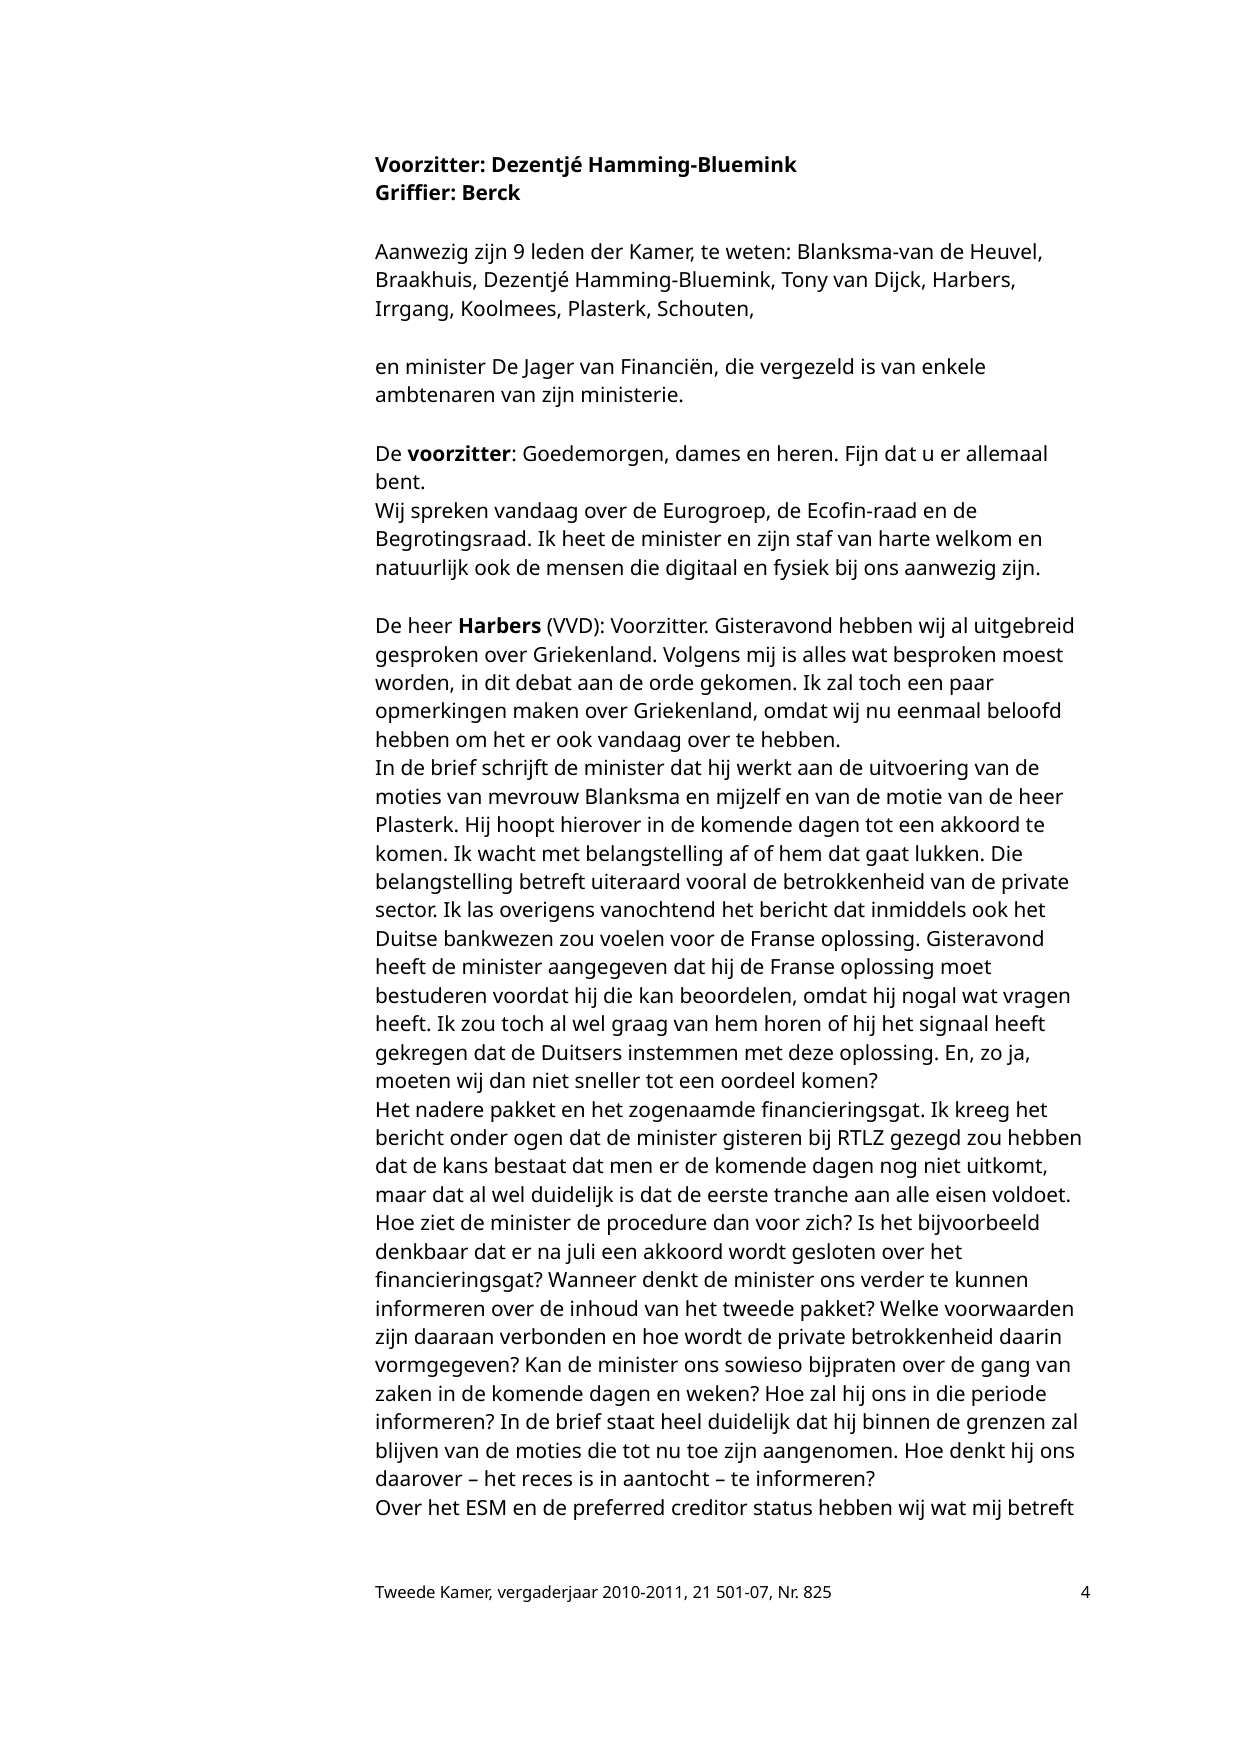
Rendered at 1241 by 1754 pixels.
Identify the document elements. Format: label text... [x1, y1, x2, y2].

text De heer Harbers (VVD): Voorzitter. Gisteravond hebben wij al uitgebreid gesproken over Griekenland. Volgens mij is alles wat besproken moest worden, in dit debat aan de orde gekomen. Ik zal toch een paar opmerkingen maken over Griekenland, omdat wij nu eenmaal beloofd hebben om het er ook vandaag over te hebben. [375, 611, 1090, 753]
text Over het ESM en de preferred creditor status hebben wij wat mij betreft [375, 1493, 1090, 1521]
text Wij spreken vandaag over de Eurogroep, de Ecofin-raad en de Begrotingsraad. Ik heet de minister en zijn staf van harte welkom en natuurlijk ook de mensen die digitaal en fysiek bij ons aanwezig zijn. [375, 496, 1090, 581]
text Aanwezig zijn 9 leden der Kamer, te weten: Blanksma-van de Heuvel, Braakhuis, Dezentjé Hamming-Bluemink, Tony van Dijck, Harbers, Irrgang, Koolmees, Plasterk, Schouten, [375, 237, 1090, 322]
text en minister De Jager van Financiën, die vergezeld is van enkele ambtenaren van zijn ministerie. [375, 352, 1090, 409]
text In de brief schrijft de minister dat hij werkt aan de uitvoering van de moties van mevrouw Blanksma en mijzelf en van de motie van de heer Plasterk. Hij hoopt hierover in de komende dagen tot een akkoord te komen. Ik wacht met belangstelling af of hem dat gaat lukken. Die belangstelling betreft uiteraard vooral de betrokkenheid van de private sector. Ik las overigens vanochtend het bericht dat inmiddels ook het Duitse bankwezen zou voelen voor de Franse oplossing. Gisteravond heeft de minister aangegeven dat hij de Franse oplossing moet bestuderen voordat hij die kan beoordelen, omdat hij nogal wat vragen heeft. Ik zou toch al wel graag van hem horen of hij het signaal heeft gekregen dat de Duitsers instemmen met deze oplossing. En, zo ja, moeten wij dan niet sneller tot een oordeel komen? [375, 753, 1090, 1095]
text De voorzitter: Goedemorgen, dames en heren. Fijn dat u er allemaal bent. [375, 439, 1090, 496]
text Griffier: Berck [375, 178, 1090, 207]
text Voorzitter: Dezentjé Hamming-Bluemink [375, 150, 1090, 178]
text Het nadere pakket en het zogenaamde financieringsgat. Ik kreeg het bericht onder ogen dat de minister gisteren bij RTLZ gezegd zou hebben dat de kans bestaat dat men er de komende dagen nog niet uitkomt, maar dat al wel duidelijk is dat de eerste tranche aan alle eisen voldoet. Hoe ziet de minister de procedure dan voor zich? Is het bijvoorbeeld denkbaar dat er na juli een akkoord wordt gesloten over het financieringsgat? Wanneer denkt de minister ons verder te kunnen informeren over de inhoud van het tweede pakket? Welke voorwaarden zijn daaraan verbonden en hoe wordt de private betrokkenheid daarin vormgegeven? Kan de minister ons sowieso bijpraten over de gang van zaken in de komende dagen en weken? Hoe zal hij ons in die periode informeren? In de brief staat heel duidelijk dat hij binnen de grenzen zal blijven van de moties die tot nu toe zijn aangenomen. Hoe denkt hij ons daarover – het reces is in aantocht – te informeren? [375, 1095, 1090, 1493]
